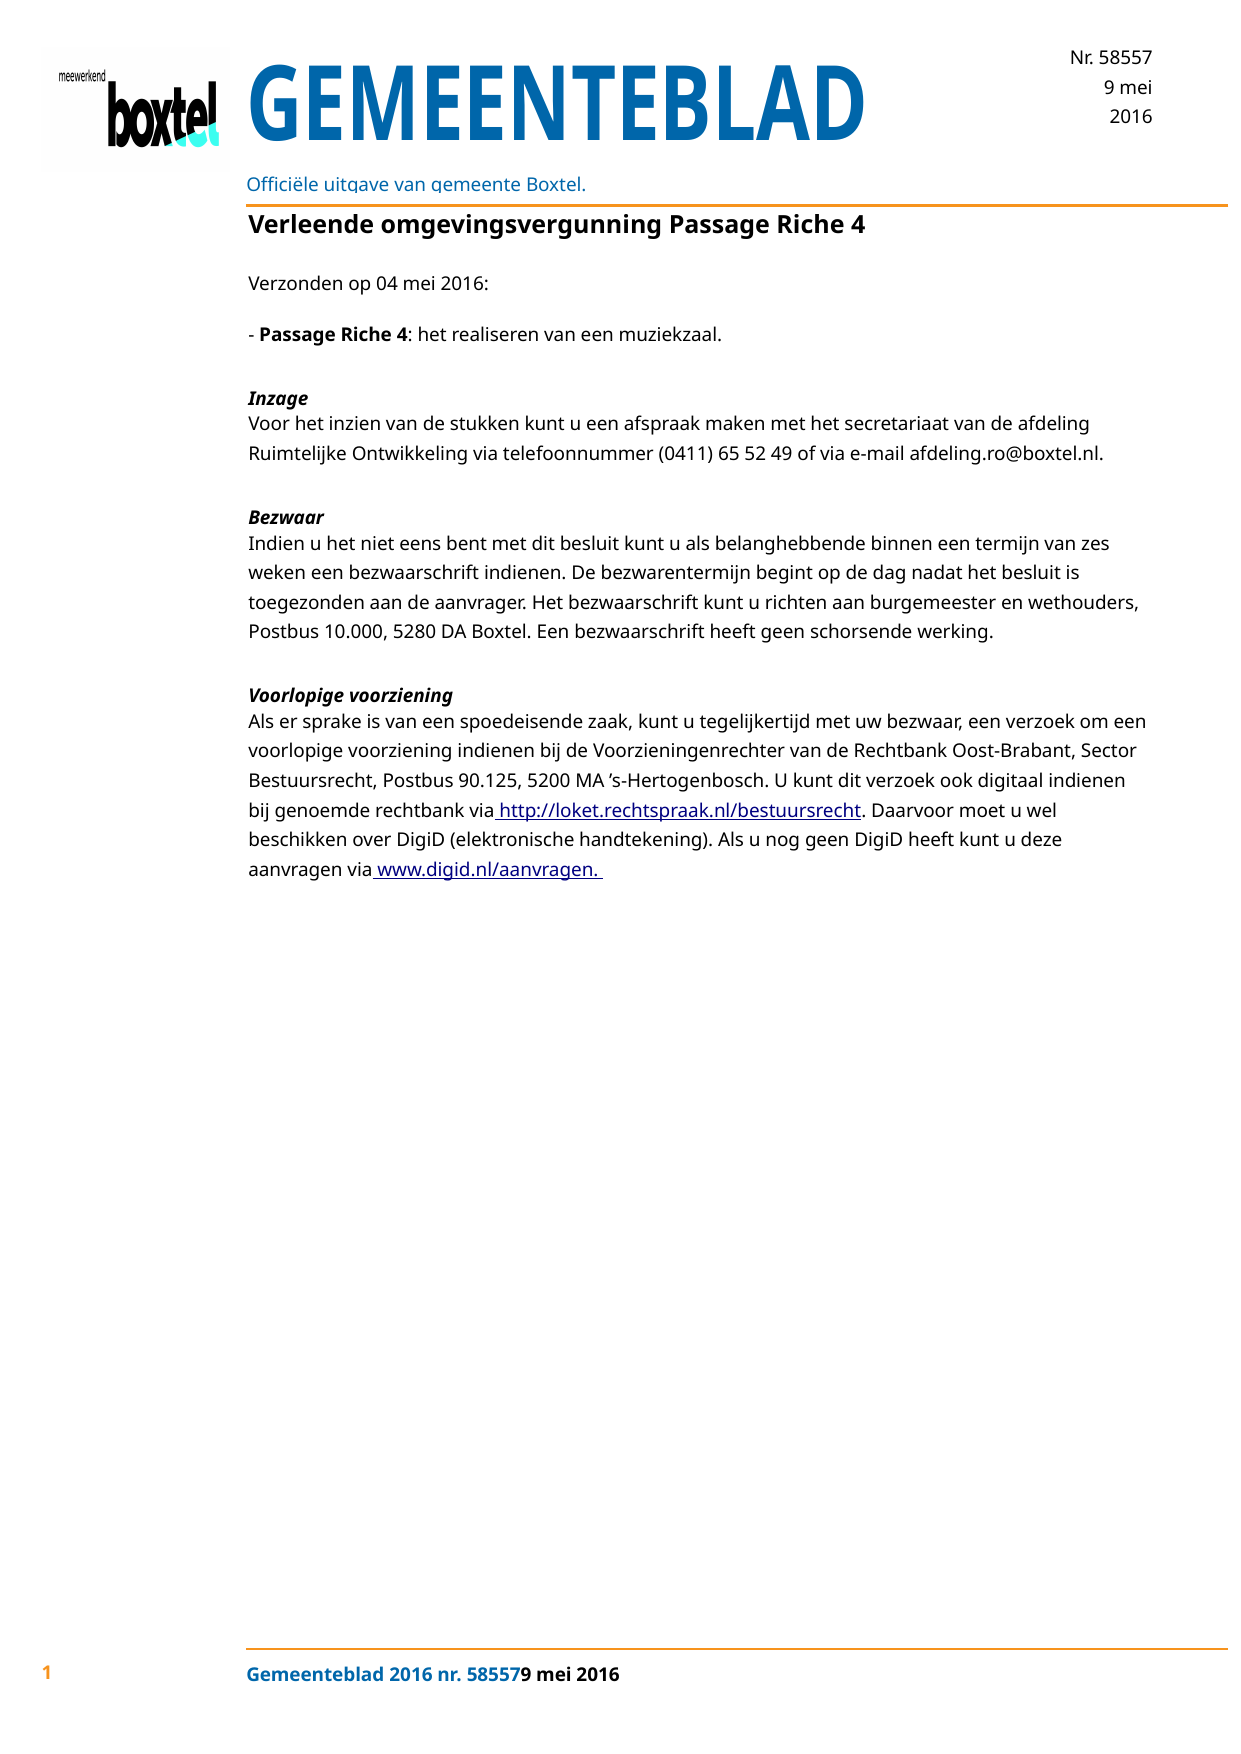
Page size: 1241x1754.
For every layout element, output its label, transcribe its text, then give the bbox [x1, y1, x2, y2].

text Verzonden op 04 mei 2016: [248, 270, 1152, 296]
text Als er sprake is van een spoedeisende zaak, kunt u tegelijkertijd met uw bezwaar, een verzoek om een voorlopige voorziening indienen bij de Voorzieningenrechter van de Rechtbank Oost-Brabant, Sector Bestuursrecht, Postbus 90.125, 5200 MA ’s-Hertogenbosch. U kunt dit verzoek ook digitaal indienen bij genoemde rechtbank via http://loket.rechtspraak.nl/bestuursrecht. Daarvoor moet u wel beschikken over DigiD (elektronische handtekening). Als u nog geen DigiD heeft kunt u deze aanvragen via www.digid.nl/aanvragen. [248, 708, 1152, 882]
text Voorlopige voorziening [248, 682, 1152, 708]
text Voor het inzien van de stukken kunt u een afspraak maken met het secretariaat van de afdeling Ruimtelijke Ontwikkeling via telefoonnummer (0411) 65 52 49 of via e-mail afdeling.ro@boxtel.nl. [248, 410, 1152, 466]
text Verleende omgevingsvergunning Passage Riche 4 [248, 207, 1152, 241]
text Indien u het niet eens bent met dit besluit kunt u als belanghebbende binnen een termijn van zes weken een bezwaarschrift indienen. De bezwarentermijn begint op de dag nadat het besluit is toegezonden aan de aanvrager. Het bezwaarschrift kunt u richten aan burgemeester en wethouders, Postbus 10.000, 5280 DA Boxtel. Een bezwaarschrift heeft geen schorsende werking. [248, 530, 1152, 644]
picture [41, 47, 231, 172]
text Bezwaar [248, 504, 1152, 530]
text Inzage [248, 385, 1152, 410]
text - Passage Riche 4: het realiseren van een muziekzaal. [248, 321, 1152, 346]
